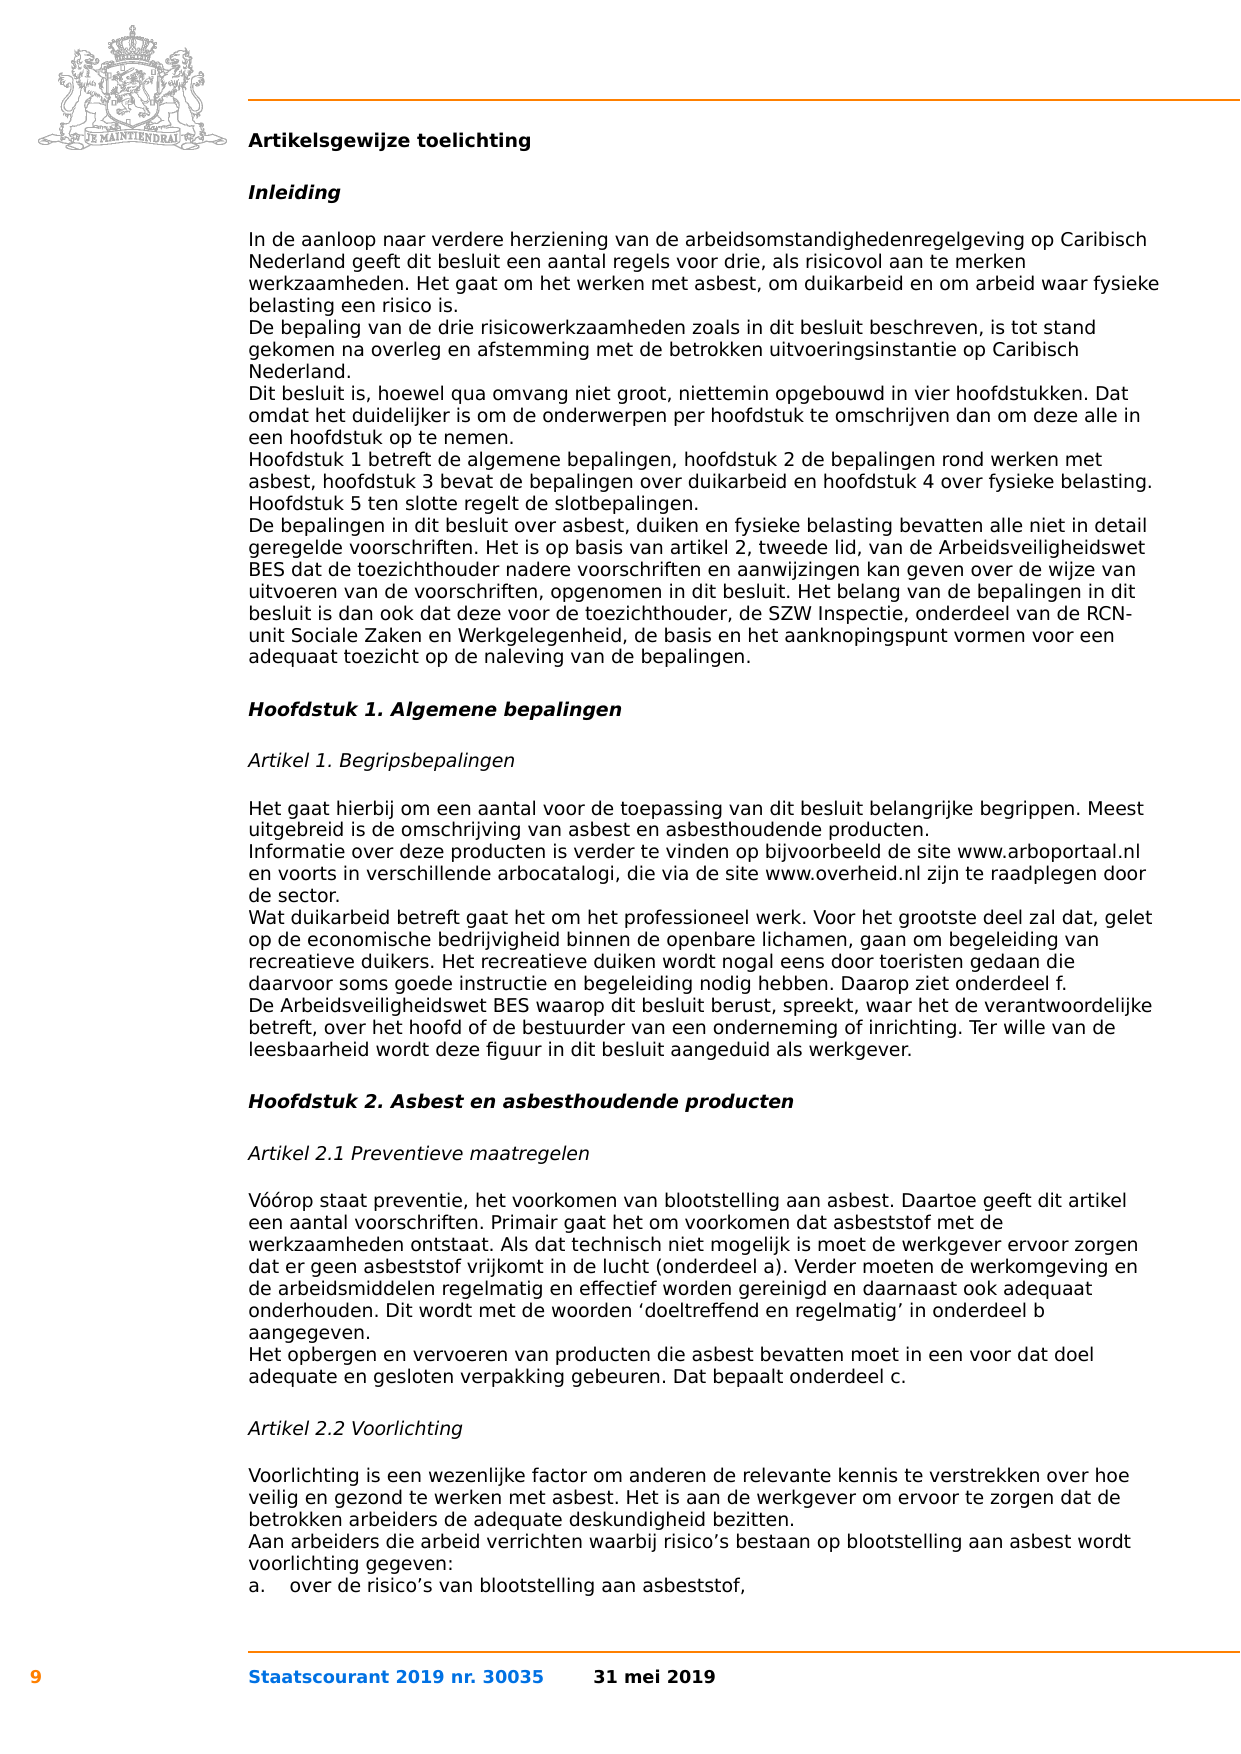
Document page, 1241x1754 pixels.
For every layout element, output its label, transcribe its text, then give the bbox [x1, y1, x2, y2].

text De Arbeidsveiligheidswet BES waarop dit besluit berust, spreekt, waar het de verantwoordelijke betreft, over het hoofd of de bestuurder van een onderneming of inrichting. Ter wille van de leesbaarheid wordt deze figuur in dit besluit aangeduid als werkgever. [248, 995, 1163, 1061]
text In de aanloop naar verdere herziening van de arbeidsomstandighedenregelgeving op Caribisch Nederland geeft dit besluit een aantal regels voor drie, als risicovol aan te merken werkzaamheden. Het gaat om het werken met asbest, om duikarbeid en om arbeid waar fysieke belasting een risico is. [248, 229, 1163, 317]
text De bepaling van de drie risicowerkzaamheden zoals in dit besluit beschreven, is tot stand gekomen na overleg en afstemming met de betrokken uitvoeringsinstantie op Caribisch Nederland. [248, 317, 1163, 383]
text Het opbergen en vervoeren van producten die asbest bevatten moet in een voor dat doel adequate en gesloten verpakking gebeuren. Dat bepaalt onderdeel c. [248, 1344, 1163, 1388]
subtitle Inleiding [248, 182, 1163, 204]
text a. over de risico’s van blootstelling aan asbeststof, [248, 1575, 1163, 1597]
subtitle Hoofdstuk 2. Asbest en asbesthoudende producten [248, 1091, 1163, 1113]
picture [38, 25, 227, 150]
text Voorlichting is een wezenlijke factor om anderen de relevante kennis te verstrekken over hoe veilig en gezond te werken met asbest. Het is aan de werkgever om ervoor te zorgen dat de betrokken arbeiders de adequate deskundigheid bezitten. [248, 1465, 1163, 1531]
subtitle Hoofdstuk 1. Algemene bepalingen [248, 698, 1163, 720]
text Aan arbeiders die arbeid verrichten waarbij risico’s bestaan op blootstelling aan asbest wordt voorlichting gegeven: [248, 1531, 1163, 1575]
text Hoofdstuk 1 betreft de algemene bepalingen, hoofdstuk 2 de bepalingen rond werken met asbest, hoofdstuk 3 bevat de bepalingen over duikarbeid en hoofdstuk 4 over fysieke belasting. Hoofdstuk 5 ten slotte regelt de slotbepalingen. [248, 449, 1163, 514]
text Vóórop staat preventie, het voorkomen van blootstelling aan asbest. Daartoe geeft dit artikel een aantal voorschriften. Primair gaat het om voorkomen dat asbeststof met de werkzaamheden ontstaat. Als dat technisch niet mogelijk is moet de werkgever ervoor zorgen dat er geen asbeststof vrijkomt in de lucht (onderdeel a). Verder moeten de werkomgeving en de arbeidsmiddelen regelmatig en effectief worden gereinigd en daarnaast ook adequaat onderhouden. Dit wordt met de woorden ‘doeltreffend en regelmatig’ in onderdeel b aangegeven. [248, 1190, 1163, 1344]
subtitle Artikelsgewijze toelichting [248, 130, 1163, 152]
subtitle Artikel 2.2 Voorlichting [248, 1418, 1163, 1440]
text Het gaat hierbij om een aantal voor de toepassing van dit besluit belangrijke begrippen. Meest uitgebreid is de omschrijving van asbest en asbesthoudende producten. [248, 797, 1163, 841]
text Dit besluit is, hoewel qua omvang niet groot, niettemin opgebouwd in vier hoofdstukken. Dat omdat het duidelijker is om de onderwerpen per hoofdstuk te omschrijven dan om deze alle in een hoofdstuk op te nemen. [248, 383, 1163, 449]
text De bepalingen in dit besluit over asbest, duiken en fysieke belasting bevatten alle niet in detail geregelde voorschriften. Het is op basis van artikel 2, tweede lid, van de Arbeidsveiligheidswet BES dat de toezichthouder nadere voorschriften en aanwijzingen kan geven over de wijze van uitvoeren van de voorschriften, opgenomen in dit besluit. Het belang van de bepalingen in dit besluit is dan ook dat deze voor de toezichthouder, de SZW Inspectie, onderdeel van de RCN-unit Sociale Zaken en Werkgelegenheid, de basis en het aanknopingspunt vormen voor een adequaat toezicht op de naleving van de bepalingen. [248, 514, 1163, 668]
text Wat duikarbeid betreft gaat het om het professioneel werk. Voor het grootste deel zal dat, gelet op de economische bedrijvigheid binnen de openbare lichamen, gaan om begeleiding van recreatieve duikers. Het recreatieve duiken wordt nogal eens door toeristen gedaan die daarvoor soms goede instructie en begeleiding nodig hebben. Daarop ziet onderdeel f. [248, 907, 1163, 995]
subtitle Artikel 2.1 Preventieve maatregelen [248, 1143, 1163, 1165]
subtitle Artikel 1. Begripsbepalingen [248, 750, 1163, 772]
text Informatie over deze producten is verder te vinden op bijvoorbeeld de site www.arboportaal.nl en voorts in verschillende arbocatalogi, die via de site www.overheid.nl zijn te raadplegen door de sector. [248, 841, 1163, 907]
